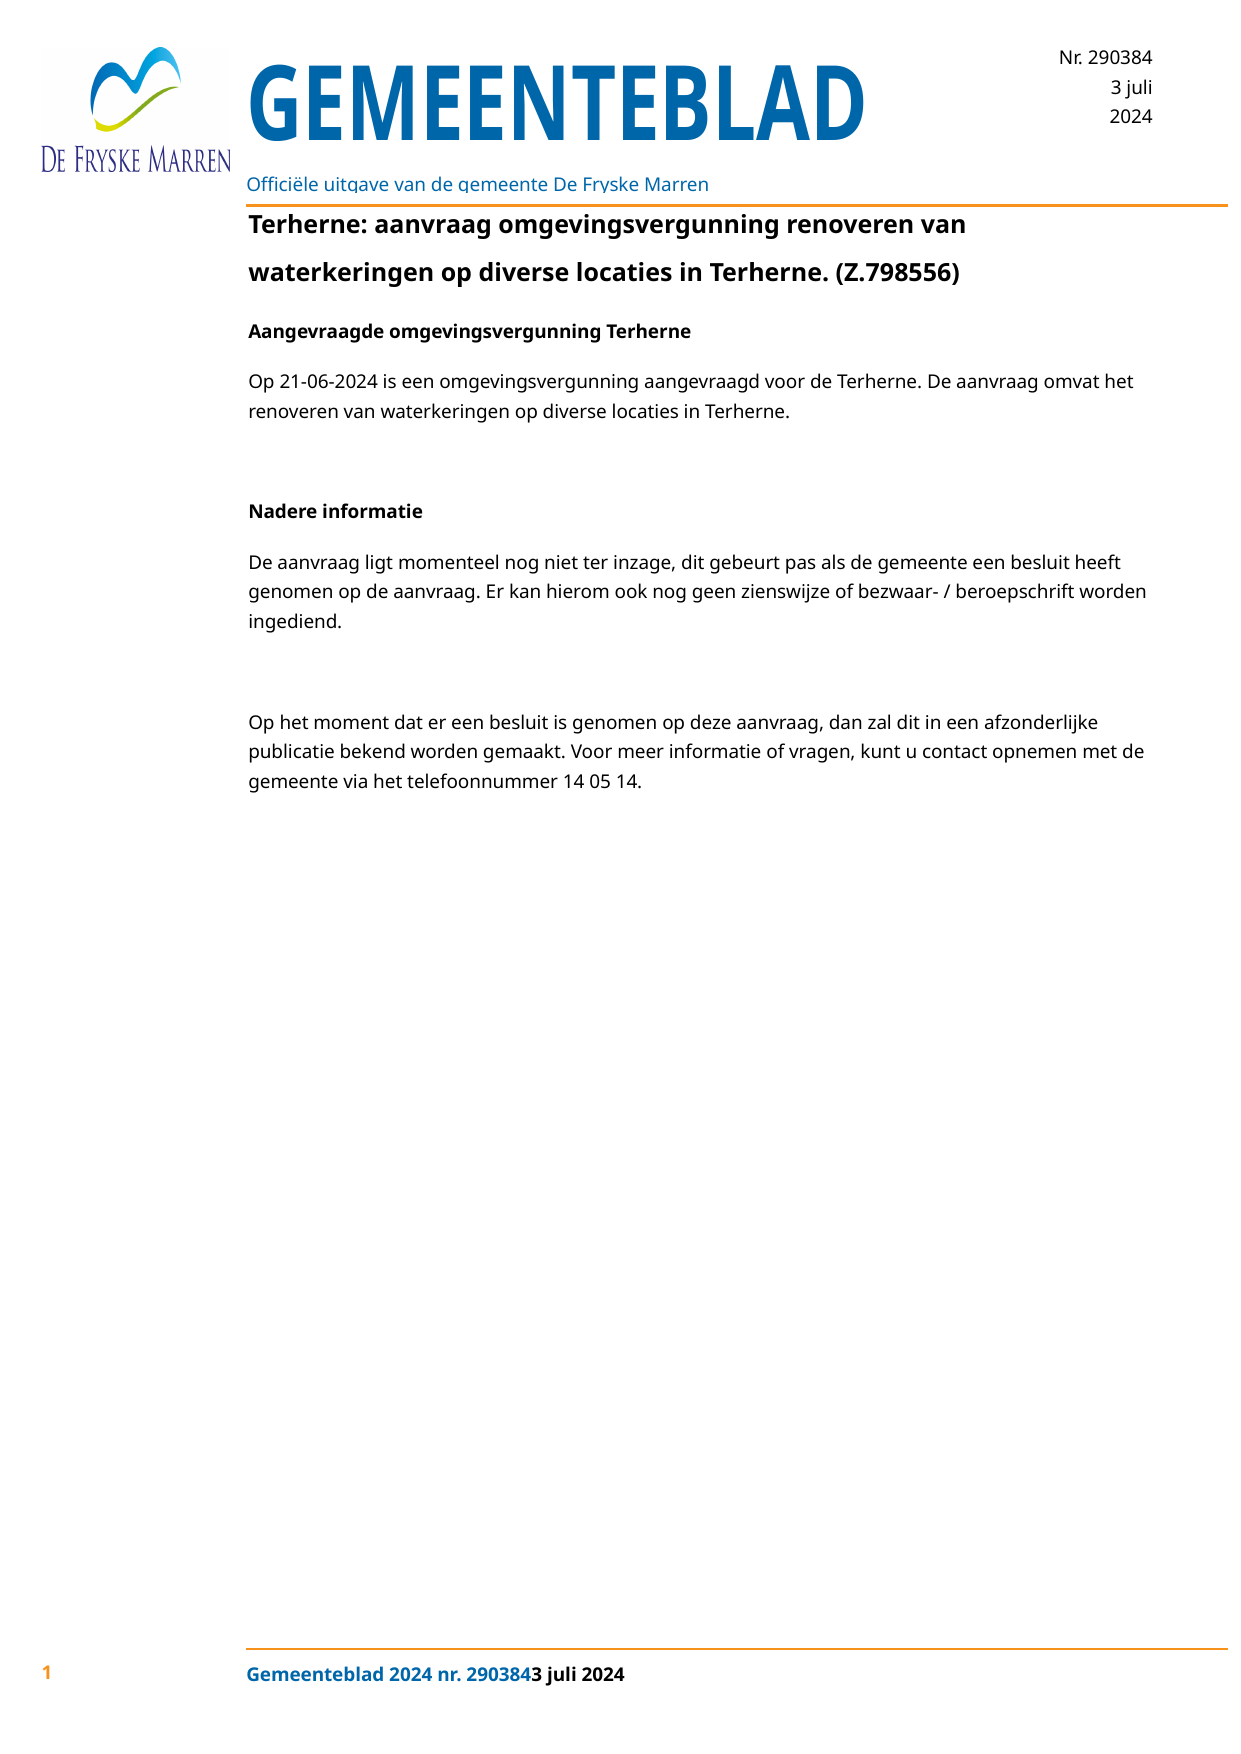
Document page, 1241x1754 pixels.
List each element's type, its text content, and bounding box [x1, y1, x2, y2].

text Terherne: aanvraag omgevingsvergunning renoveren van waterkeringen op diverse locaties in Terherne. (Z.798556) [248, 207, 1152, 288]
text Op 21-06-2024 is een omgevingsvergunning aangevraagd voor de Terherne. De aanvraag omvat het renoveren van waterkeringen op diverse locaties in Terherne. [248, 368, 1152, 424]
picture [41, 47, 231, 172]
text Aangevraagde omgevingsvergunning Terherne [248, 318, 1152, 344]
text Nadere informatie [248, 499, 1152, 524]
text De aanvraag ligt momenteel nog niet ter inzage, dit gebeurt pas als de gemeente een besluit heeft genomen op de aanvraag. Er kan hierom ook nog geen zienswijze of bezwaar- / beroepschrift worden ingediend. [248, 549, 1152, 634]
text Op het moment dat er een besluit is genomen op deze aanvraag, dan zal dit in een afzonderlijke publicatie bekend worden gemaakt. Voor meer informatie of vragen, kunt u contact opnemen met de gemeente via het telefoonnummer 14 05 14. [248, 709, 1152, 794]
